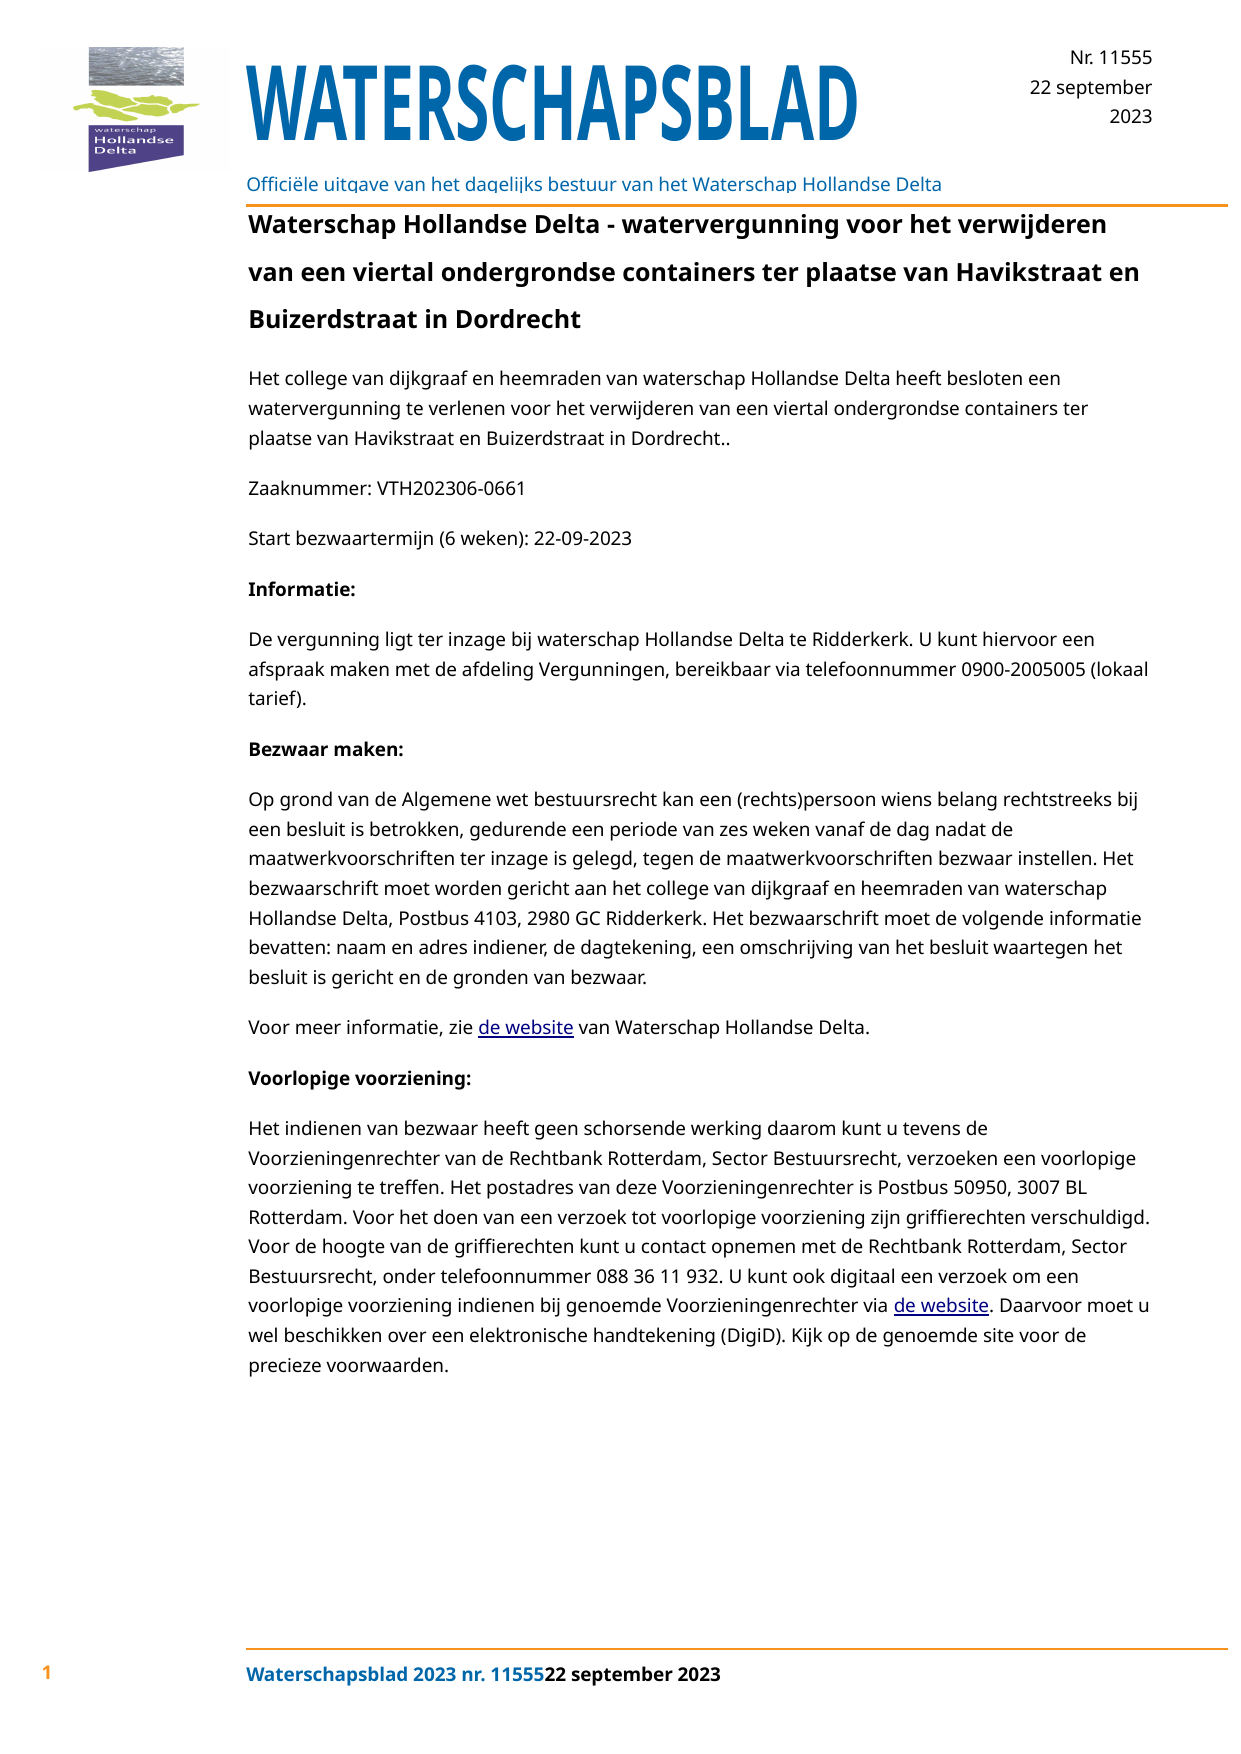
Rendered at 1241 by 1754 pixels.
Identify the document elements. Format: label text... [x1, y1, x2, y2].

text Op grond van de Algemene wet bestuursrecht kan een (rechts)persoon wiens belang rechtstreeks bij een besluit is betrokken, gedurende een periode van zes weken vanaf de dag nadat de maatwerkvoorschriften ter inzage is gelegd, tegen de maatwerkvoorschriften bezwaar instellen. Het bezwaarschrift moet worden gericht aan het college van dijkgraaf en heemraden van waterschap Hollandse Delta, Postbus 4103, 2980 GC Ridderkerk. Het bezwaarschrift moet de volgende informatie bevatten: naam en adres indiener, de dagtekening, een omschrijving van het besluit waartegen het besluit is gericht en de gronden van bezwaar. [248, 786, 1152, 989]
text Bezwaar maken: [248, 736, 1152, 762]
text Zaaknummer: VTH202306-0661 [248, 475, 1152, 501]
text De vergunning ligt ter inzage bij waterschap Hollandse Delta te Ridderkerk. U kunt hiervoor een afspraak maken met de afdeling Vergunningen, bereikbaar via telefoonnummer 0900-2005005 (lokaal tarief). [248, 626, 1152, 711]
text Voorlopige voorziening: [248, 1065, 1152, 1090]
text Start bezwaartermijn (6 weken): 22-09-2023 [248, 526, 1152, 551]
text Het college van dijkgraaf en heemraden van waterschap Hollandse Delta heeft besloten een watervergunning te verlenen voor het verwijderen van een viertal ondergrondse containers ter plaatse van Havikstraat en Buizerdstraat in Dordrecht.. [248, 366, 1152, 450]
text Waterschap Hollandse Delta - watervergunning voor het verwijderen van een viertal ondergrondse containers ter plaatse van Havikstraat en Buizerdstraat in Dordrecht [248, 207, 1152, 336]
text Informatie: [248, 576, 1152, 602]
picture [41, 47, 231, 172]
text Het indienen van bezwaar heeft geen schorsende werking daarom kunt u tevens de Voorzieningenrechter van de Rechtbank Rotterdam, Sector Bestuursrecht, verzoeken een voorlopige voorziening te treffen. Het postadres van deze Voorzieningenrechter is Postbus 50950, 3007 BL Rotterdam. Voor het doen van een verzoek tot voorlopige voorziening zijn griffierechten verschuldigd. Voor de hoogte van de griffierechten kunt u contact opnemen met de Rechtbank Rotterdam, Sector Bestuursrecht, onder telefoonnummer 088 36 11 932. U kunt ook digitaal een verzoek om een voorlopige voorziening indienen bij genoemde Voorzieningenrechter via de website. Daarvoor moet u wel beschikken over een elektronische handtekening (DigiD). Kijk op de genoemde site voor de precieze voorwaarden. [248, 1115, 1152, 1377]
text Voor meer informatie, zie de website van Waterschap Hollandse Delta. [248, 1014, 1152, 1040]
